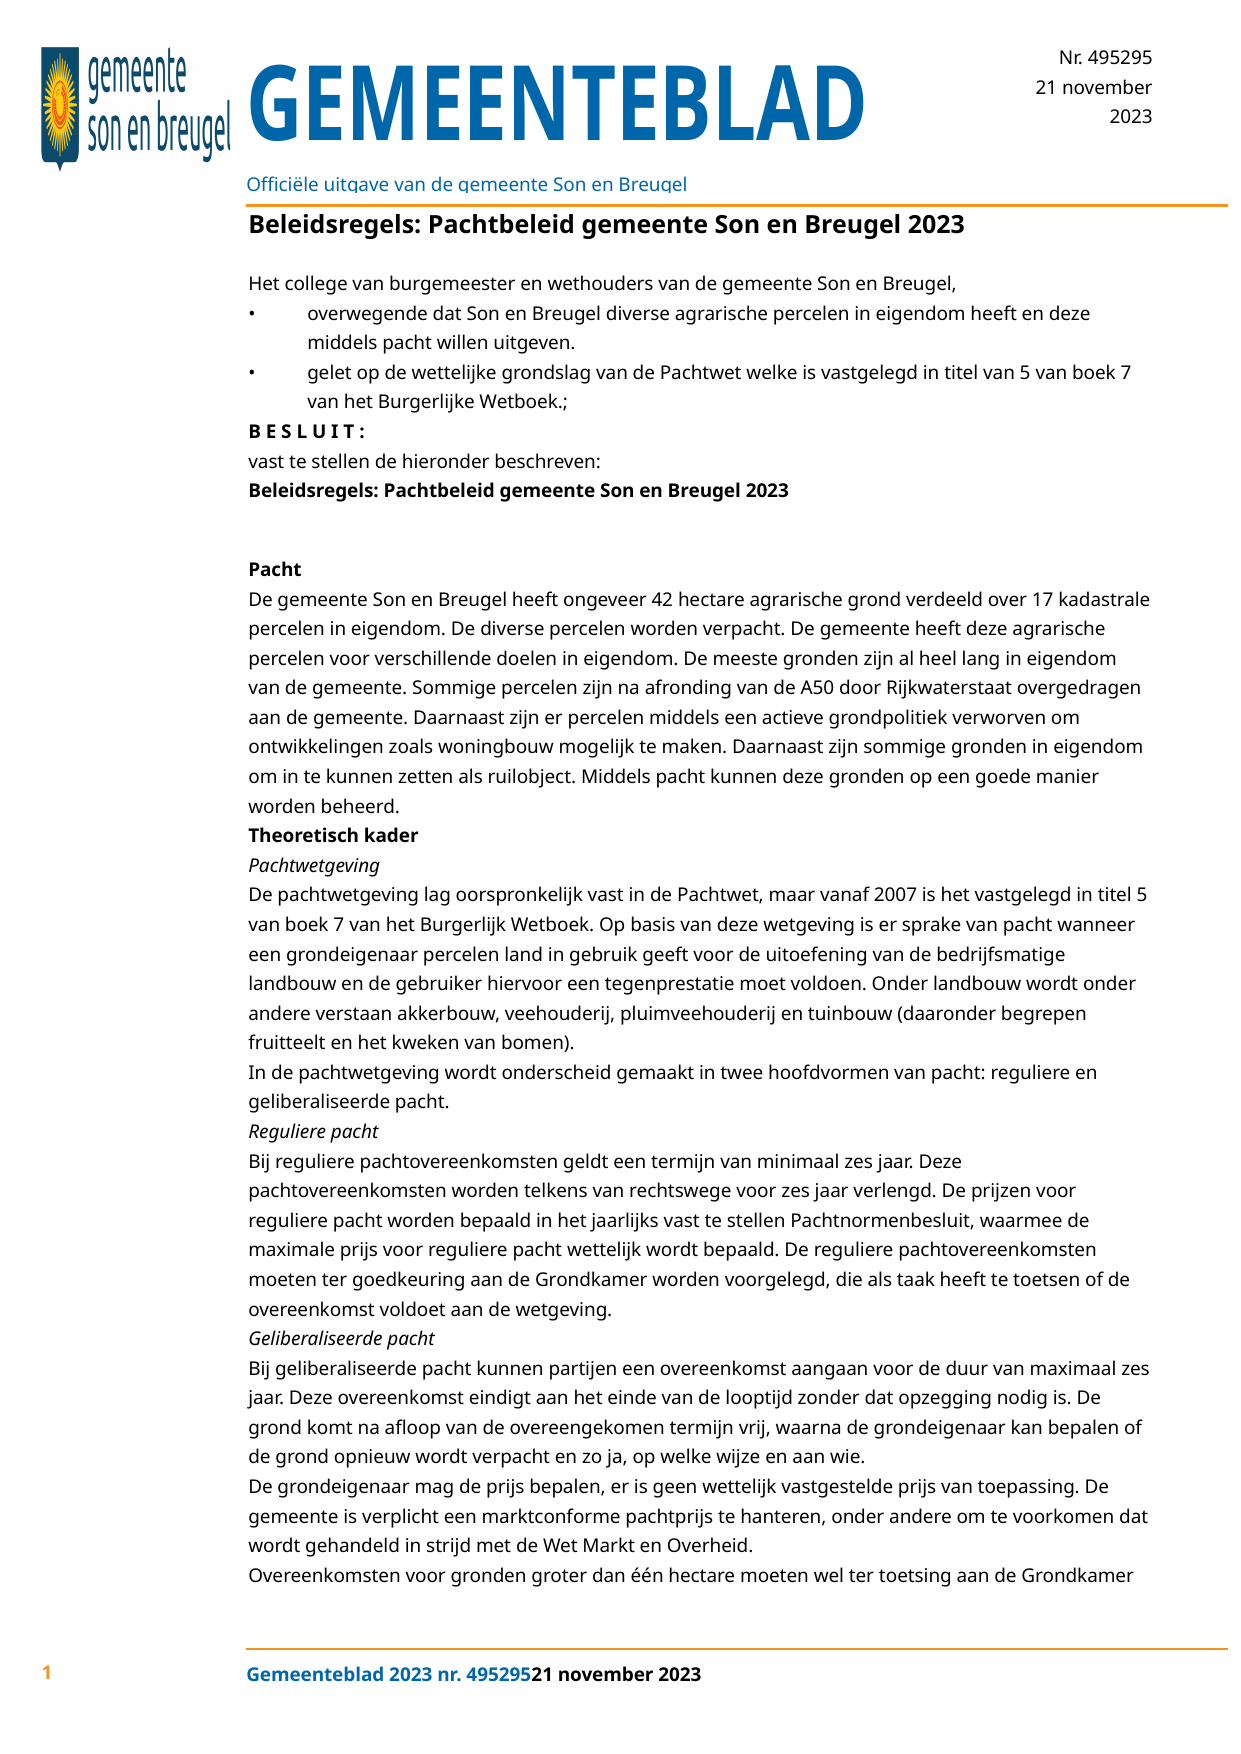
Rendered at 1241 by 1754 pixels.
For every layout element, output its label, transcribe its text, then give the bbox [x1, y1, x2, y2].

text B E S L U I T : [248, 418, 1152, 444]
picture [41, 47, 231, 172]
text Beleidsregels: Pachtbeleid gemeente Son en Breugel 2023 [248, 207, 1152, 241]
text De grondeigenaar mag de prijs bepalen, er is geen wettelijk vastgestelde prijs van toepassing. De gemeente is verplicht een marktconforme pachtprijs te hanteren, onder andere om te voorkomen dat wordt gehandeld in strijd met de Wet Markt en Overheid. [248, 1473, 1152, 1558]
text Bij geliberaliseerde pacht kunnen partijen een overeenkomst aangaan voor de duur van maximaal zes jaar. Deze overeenkomst eindigt aan het einde van de looptijd zonder dat opzegging nodig is. De grond komt na afloop van de overeengekomen termijn vrij, waarna de grondeigenaar kan bepalen of de grond opnieuw wordt verpacht en zo ja, op welke wijze en aan wie. [248, 1355, 1152, 1469]
text vast te stellen de hieronder beschreven: [248, 448, 1152, 473]
text Geliberaliseerde pacht [248, 1325, 1152, 1351]
text Theoretisch kader [248, 822, 1152, 848]
text De gemeente Son en Breugel heeft ongeveer 42 hectare agrarische grond verdeeld over 17 kadastrale percelen in eigendom. De diverse percelen worden verpacht. De gemeente heeft deze agrarische percelen voor verschillende doelen in eigendom. De meeste gronden zijn al heel lang in eigendom van de gemeente. Sommige percelen zijn na afronding van de A50 door Rijkwaterstaat overgedragen aan de gemeente. Daarnaast zijn er percelen middels een actieve grondpolitiek verworven om ontwikkelingen zoals woningbouw mogelijk te maken. Daarnaast zijn sommige gronden in eigendom om in te kunnen zetten als ruilobject. Middels pacht kunnen deze gronden op een goede manier worden beheerd. [248, 586, 1152, 819]
list overwegende dat Son en Breugel diverse agrarische percelen in eigendom heeft en deze middels pacht willen uitgeven. [248, 300, 1152, 355]
text Reguliere pacht [248, 1118, 1152, 1144]
text Het college van burgemeester en wethouders van de gemeente Son en Breugel, [248, 270, 1152, 296]
text Overeenkomsten voor gronden groter dan één hectare moeten wel ter toetsing aan de Grondkamer [248, 1562, 1152, 1588]
text Beleidsregels: Pachtbeleid gemeente Son en Breugel 2023 [248, 477, 1152, 503]
text In de pachtwetgeving wordt onderscheid gemaakt in twee hoofdvormen van pacht: reguliere en geliberaliseerde pacht. [248, 1059, 1152, 1114]
list gelet op de wettelijke grondslag van de Pachtwet welke is vastgelegd in titel van 5 van boek 7 van het Burgerlijke Wetboek.; [248, 359, 1152, 414]
text De pachtwetgeving lag oorspronkelijk vast in de Pachtwet, maar vanaf 2007 is het vastgelegd in titel 5 van boek 7 van het Burgerlijk Wetboek. Op basis van deze wetgeving is er sprake van pacht wanneer een grondeigenaar percelen land in gebruik geeft voor de uitoefening van de bedrijfsmatige landbouw en de gebruiker hiervoor een tegenprestatie moet voldoen. Onder landbouw wordt onder andere verstaan akkerbouw, veehouderij, pluimveehouderij en tuinbouw (daaronder begrepen fruitteelt en het kweken van bomen). [248, 882, 1152, 1055]
text Bij reguliere pachtovereenkomsten geldt een termijn van minimaal zes jaar. Deze pachtovereenkomsten worden telkens van rechtswege voor zes jaar verlengd. De prijzen voor reguliere pacht worden bepaald in het jaarlijks vast te stellen Pachtnormenbesluit, waarmee de maximale prijs voor reguliere pacht wettelijk wordt bepaald. De reguliere pachtovereenkomsten moeten ter goedkeuring aan de Grondkamer worden voorgelegd, die als taak heeft te toetsen of de overeenkomst voldoet aan de wetgeving. [248, 1148, 1152, 1322]
text Pachtwetgeving [248, 852, 1152, 878]
text Pacht [248, 556, 1152, 582]
